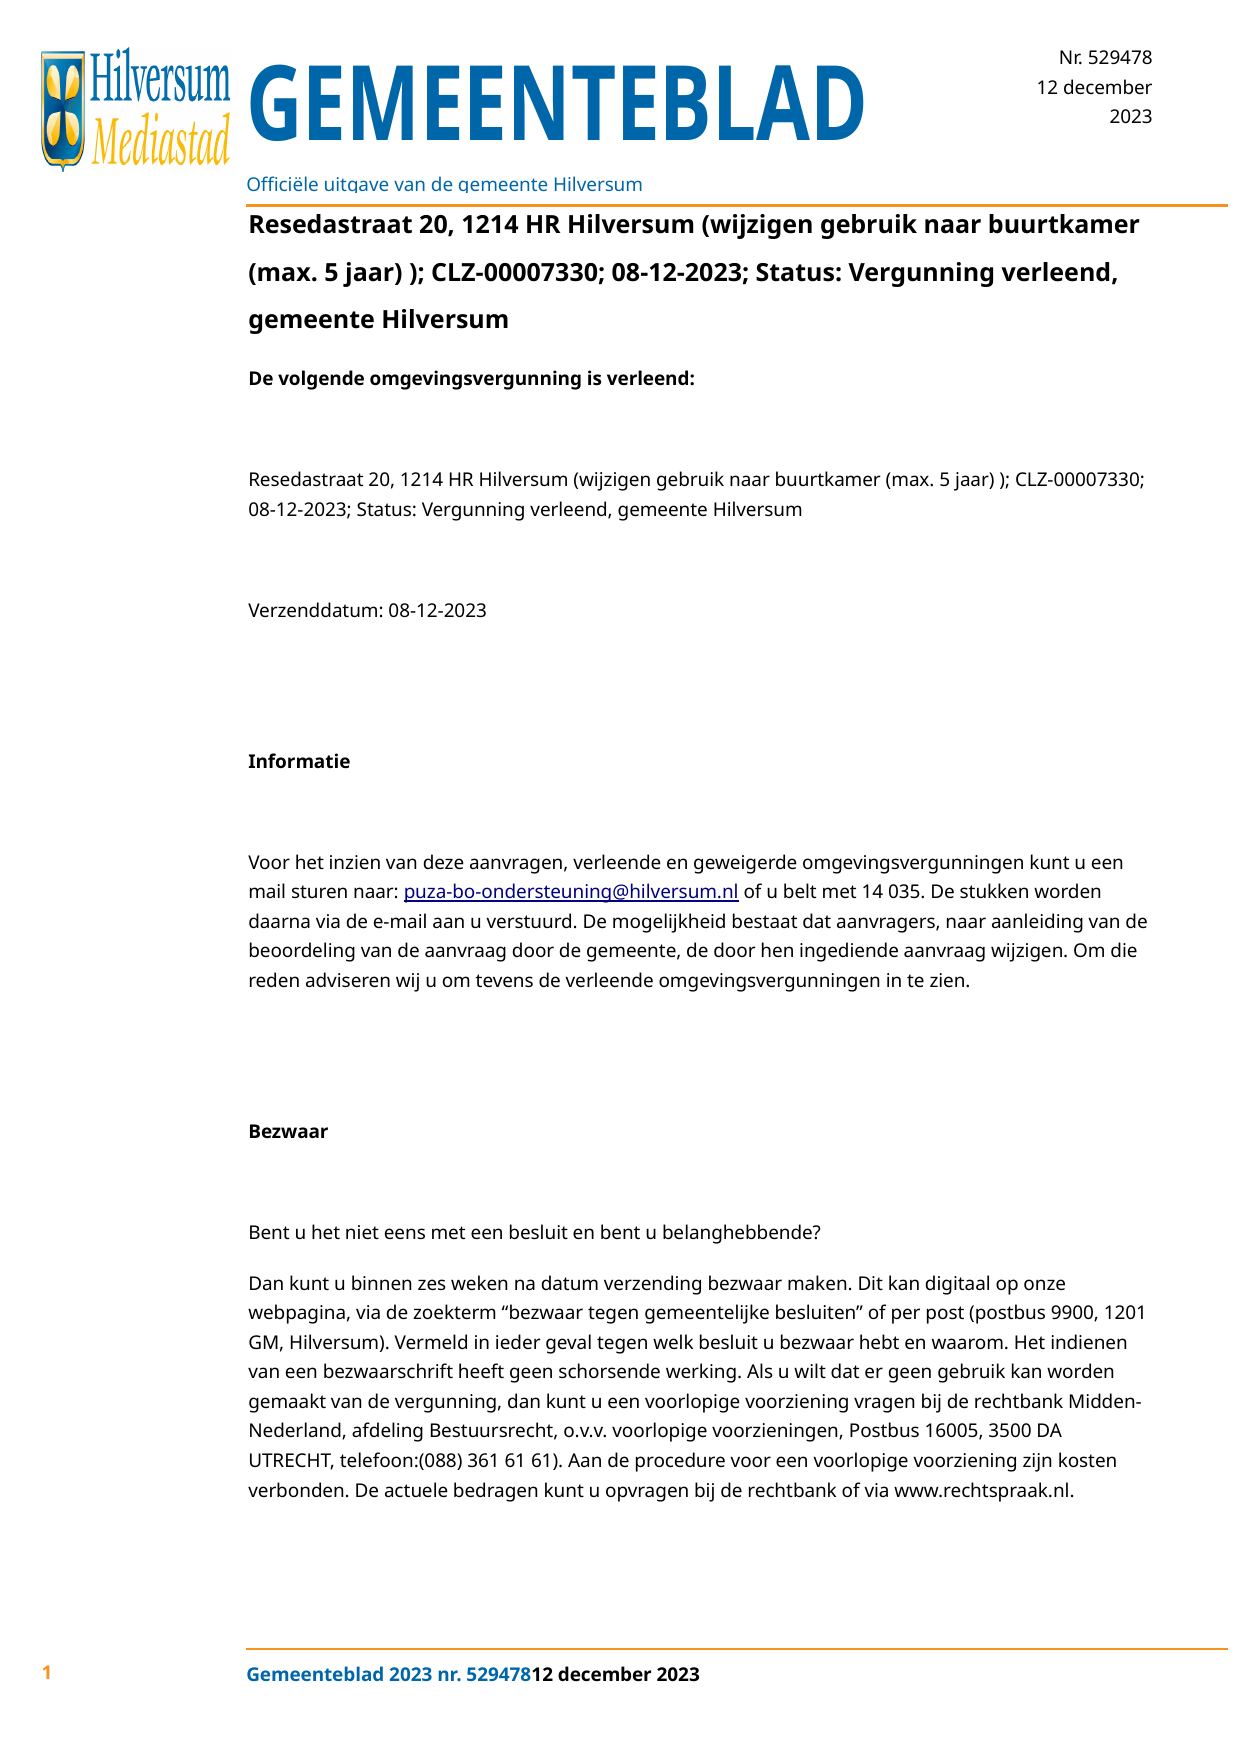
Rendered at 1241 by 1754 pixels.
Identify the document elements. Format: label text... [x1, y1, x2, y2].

picture [41, 47, 231, 172]
text Bent u het niet eens met een besluit en bent u belanghebbende? [248, 1219, 1152, 1245]
text Bezwaar [248, 1118, 1152, 1144]
text De volgende omgevingsvergunning is verleend: [248, 366, 1152, 391]
text Resedastraat 20, 1214 HR Hilversum (wijzigen gebruik naar buurtkamer (max. 5 jaar) ); CLZ-00007330; 08-12-2023; Status: Vergunning verleend, gemeente Hilversum [248, 207, 1152, 336]
text Informatie [248, 748, 1152, 774]
text Resedastraat 20, 1214 HR Hilversum (wijzigen gebruik naar buurtkamer (max. 5 jaar) ); CLZ-00007330; 08-12-2023; Status: Vergunning verleend, gemeente Hilversum [248, 466, 1152, 522]
text Dan kunt u binnen zes weken na datum verzending bezwaar maken. Dit kan digitaal op onze webpagina, via de zoekterm “bezwaar tegen gemeentelijke besluiten” of per post (postbus 9900, 1201 GM, Hilversum). Vermeld in ieder geval tegen welk besluit u bezwaar hebt en waarom. Het indienen van een bezwaarschrift heeft geen schorsende werking. Als u wilt dat er geen gebruik kan worden gemaakt van de vergunning, dan kunt u een voorlopige voorziening vragen bij de rechtbank Midden-Nederland, afdeling Bestuursrecht, o.v.v. voorlopige voorzieningen, Postbus 16005, 3500 DA UTRECHT, telefoon:(088) 361 61 61). Aan de procedure voor een voorlopige voorziening zijn kosten verbonden. De actuele bedragen kunt u opvragen bij de rechtbank of via www.rechtspraak.nl. [248, 1270, 1152, 1502]
text Voor het inzien van deze aanvragen, verleende en geweigerde omgevingsvergunningen kunt u een mail sturen naar: puza-bo-ondersteuning@hilversum.nl of u belt met 14 035. De stukken worden daarna via de e-mail aan u verstuurd. De mogelijkheid bestaat dat aanvragers, naar aanleiding van de beoordeling van de aanvraag door de gemeente, de door hen ingediende aanvraag wijzigen. Om die reden adviseren wij u om tevens de verleende omgevingsvergunningen in te zien. [248, 849, 1152, 993]
text Verzenddatum: 08-12-2023 [248, 597, 1152, 622]
